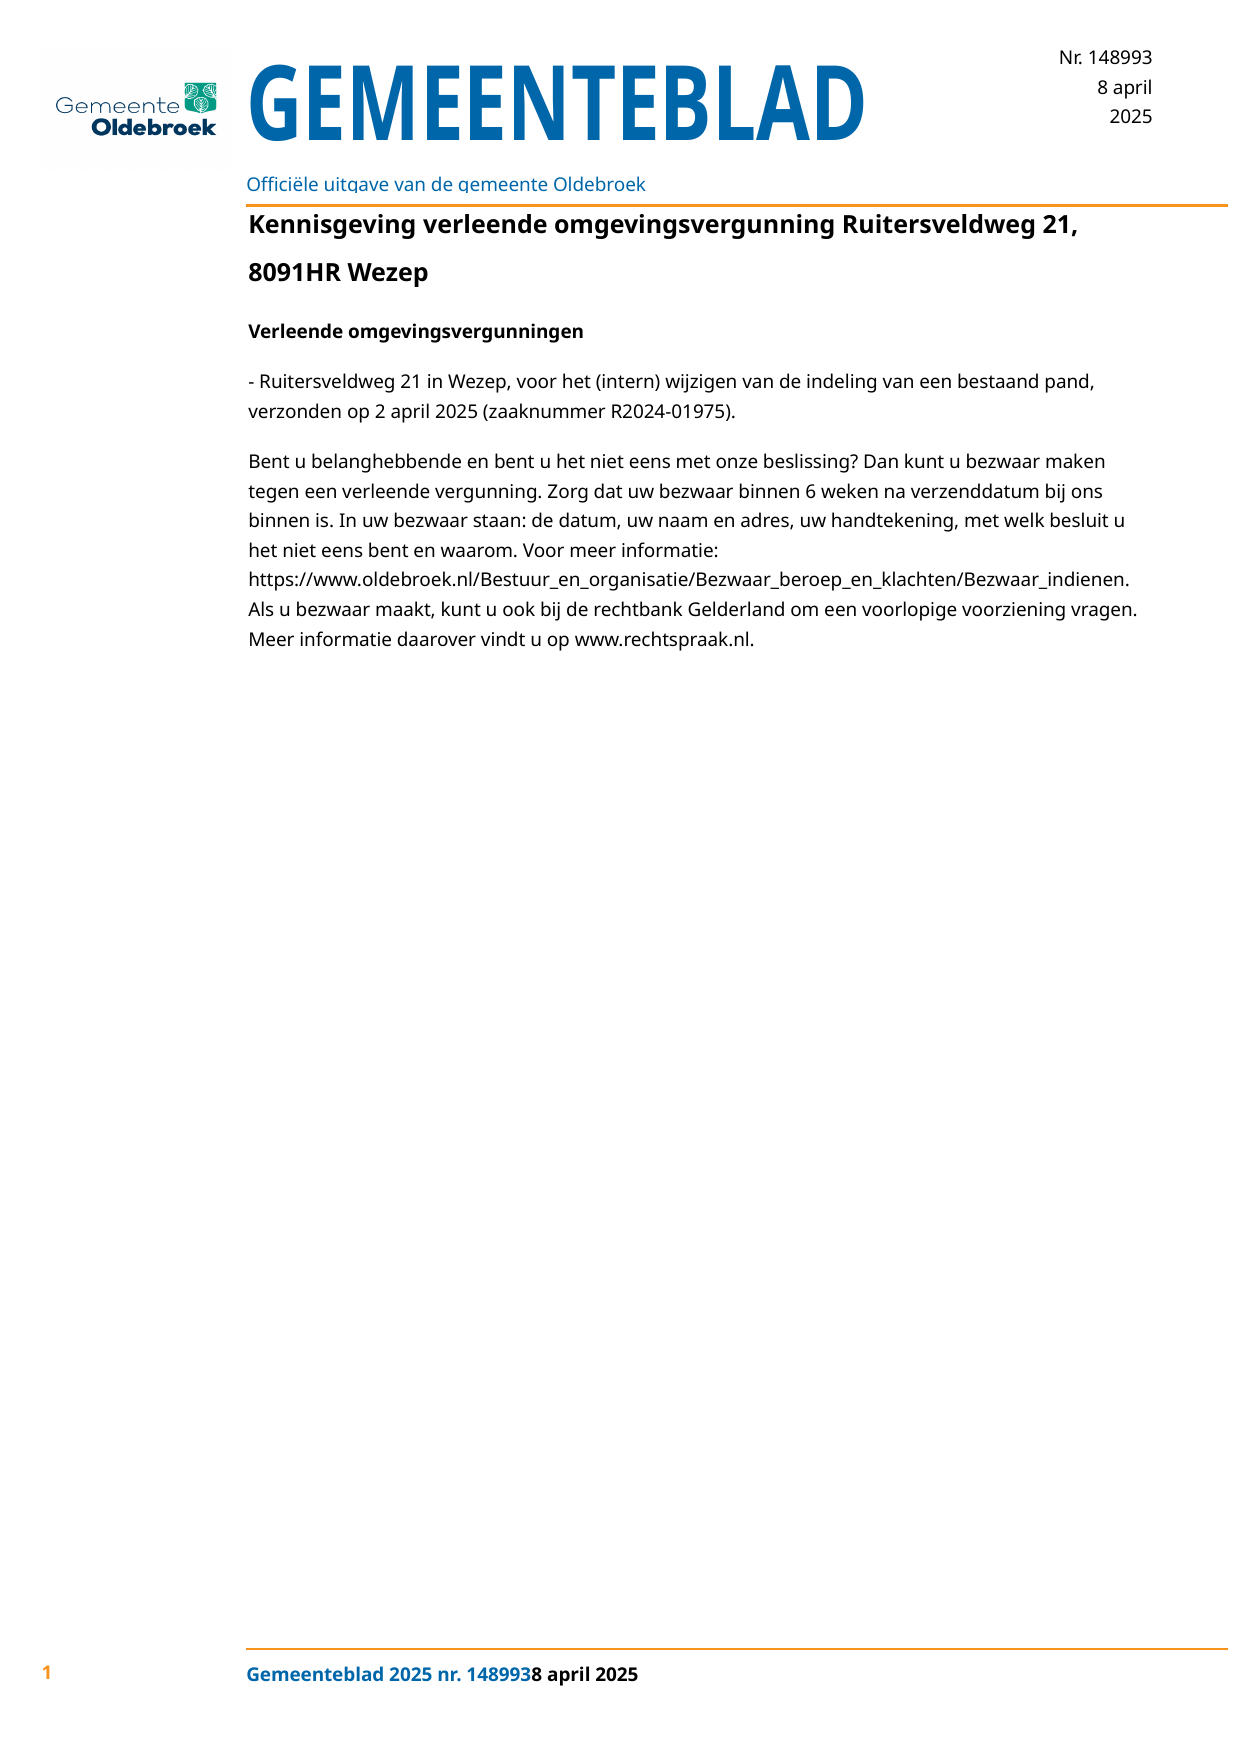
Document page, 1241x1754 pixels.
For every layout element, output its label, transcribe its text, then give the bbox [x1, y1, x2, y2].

picture [41, 47, 231, 172]
text Bent u belanghebbende en bent u het niet eens met onze beslissing? Dan kunt u bezwaar maken tegen een verleende vergunning. Zorg dat uw bezwaar binnen 6 weken na verzenddatum bij ons binnen is. In uw bezwaar staan: de datum, uw naam en adres, uw handtekening, met welk besluit u het niet eens bent en waarom. Voor meer informatie: https://www.oldebroek.nl/Bestuur_en_organisatie/Bezwaar_beroep_en_klachten/Bezwaar_indienen. Als u bezwaar maakt, kunt u ook bij de rechtbank Gelderland om een voorlopige voorziening vragen. Meer informatie daarover vindt u op www.rechtspraak.nl. [248, 448, 1152, 652]
text Kennisgeving verleende omgevingsvergunning Ruitersveldweg 21, 8091HR Wezep [248, 207, 1152, 288]
text Verleende omgevingsvergunningen [248, 318, 1152, 344]
text - Ruitersveldweg 21 in Wezep, voor het (intern) wijzigen van de indeling van een bestaand pand, verzonden op 2 april 2025 (zaaknummer R2024-01975). [248, 368, 1152, 424]
